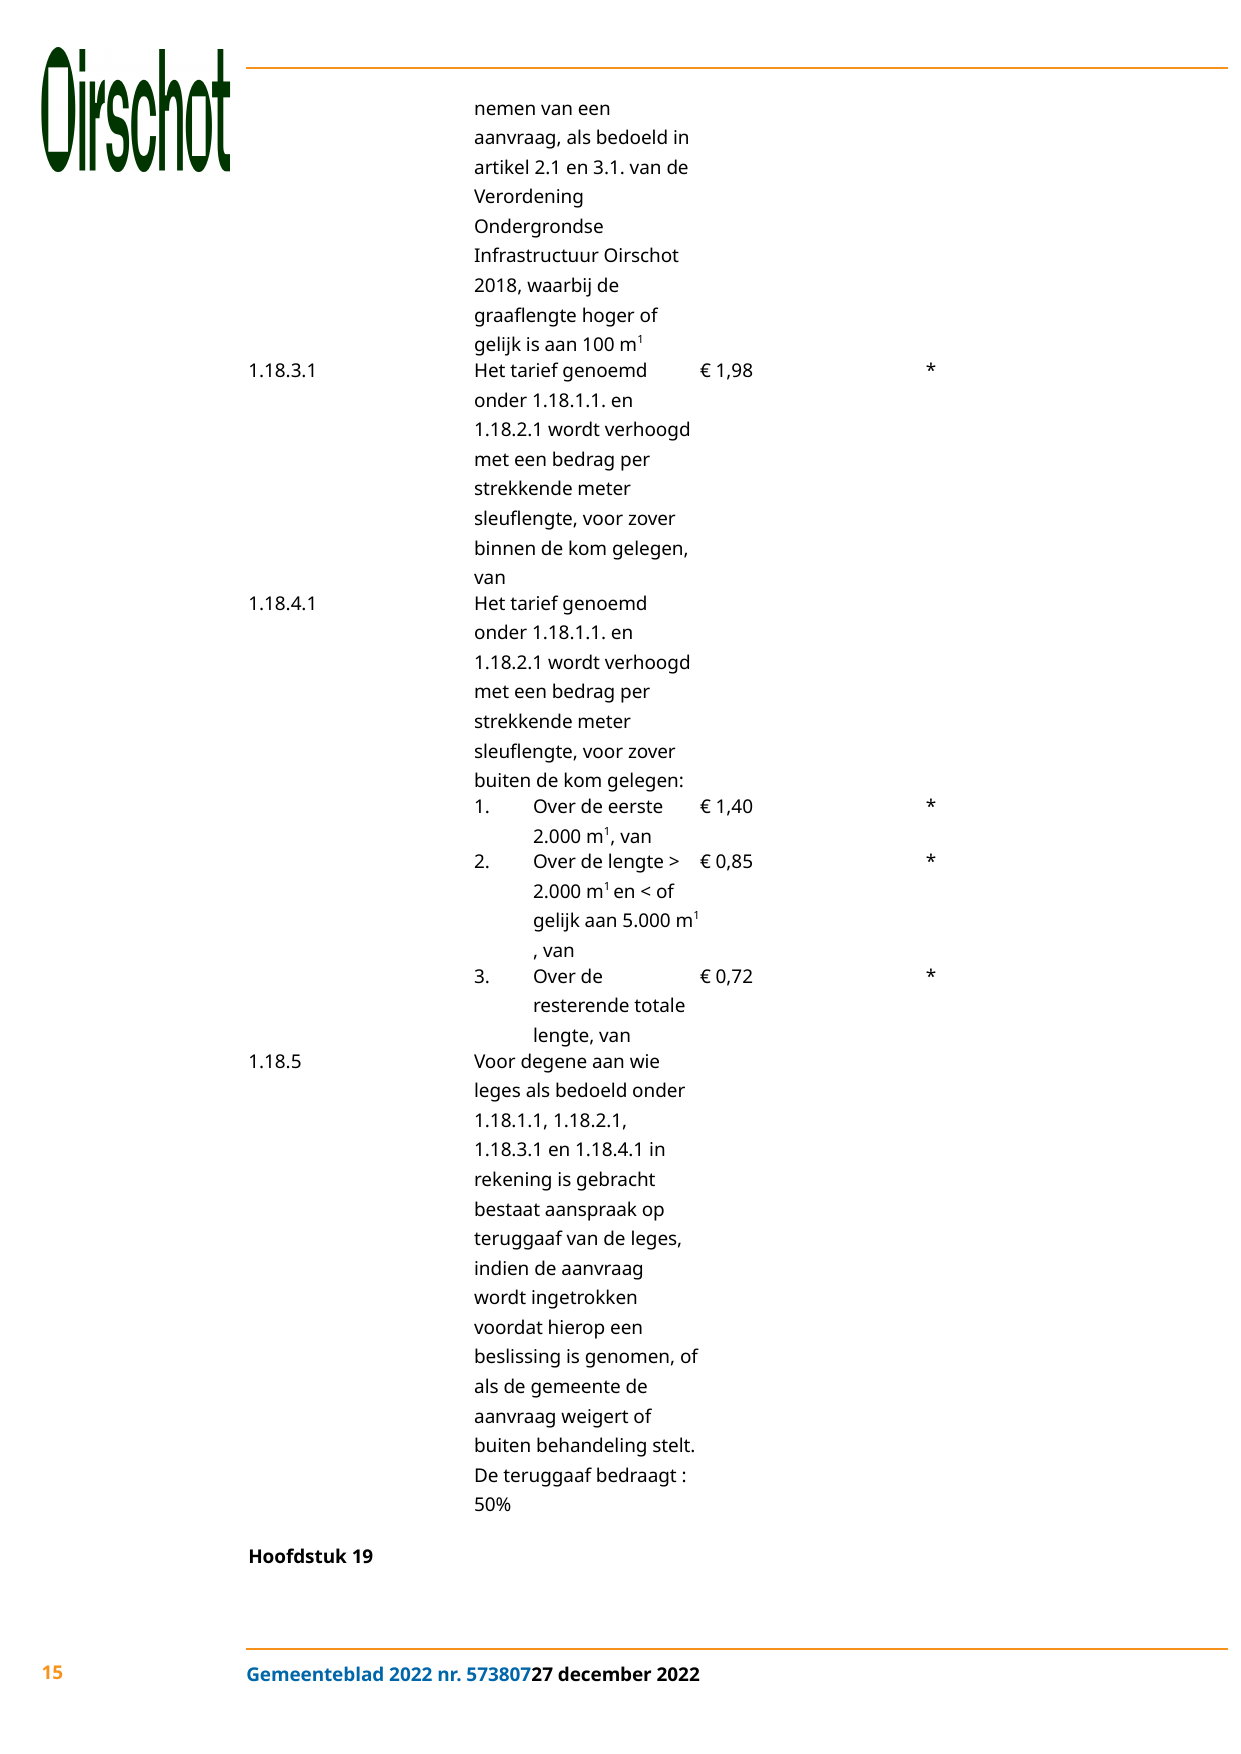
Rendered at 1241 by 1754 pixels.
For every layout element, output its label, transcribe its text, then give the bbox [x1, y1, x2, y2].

table_cell [700, 1543, 926, 1569]
picture [41, 47, 231, 172]
table_cell * [926, 849, 1152, 963]
table_cell Voor degene aan wie leges als bedoeld onder 1.18.1.1, 1.18.2.1, 1.18.3.1 en 1.18.4.1 in rekening is gebracht bestaat aanspraak op teruggaaf van de leges, indien de aanvraag wordt ingetrokken voordat hierop een beslissing is genomen, of als de gemeente de aanvraag weigert of buiten behandeling stelt. De teruggaaf bedraagt : 50% [474, 1048, 700, 1517]
table_cell [700, 1048, 926, 1517]
table_cell [248, 793, 474, 848]
table_cell € 0,72 [700, 963, 926, 1048]
table_cell [926, 1048, 1152, 1517]
table_cell 1.18.4.1 [248, 590, 474, 793]
table_cell € 1,98 [700, 357, 926, 590]
table_cell [926, 590, 1152, 793]
table_cell [248, 963, 474, 1048]
table_cell € 1,40 [700, 793, 926, 848]
table_cell nemen van een aanvraag, als bedoeld in artikel 2.1 en 3.1. van de Verordening Ondergrondse Infrastructuur Oirschot 2018, waarbij de graaflengte hoger of gelijk is aan 100 m1 [474, 95, 700, 357]
table_cell * [926, 357, 1152, 590]
table_cell Het tarief genoemd onder 1.18.1.1. en 1.18.2.1 wordt verhoogd met een bedrag per strekkende meter sleuflengte, voor zover buiten de kom gelegen: [474, 590, 700, 793]
table_cell [926, 95, 1152, 357]
table_cell [474, 1543, 700, 1569]
table_cell Het tarief genoemd onder 1.18.1.1. en 1.18.2.1 wordt verhoogd met een bedrag per strekkende meter sleuflengte, voor zover binnen de kom gelegen, van [474, 357, 700, 590]
table_cell € 0,85 [700, 849, 926, 963]
table_cell [700, 95, 926, 357]
table_cell Over de resterende totale lengte, van [474, 963, 700, 1048]
table_cell [926, 1569, 1152, 1594]
table_cell Hoofdstuk 19 [248, 1543, 474, 1569]
table_cell [926, 1543, 1152, 1569]
table_cell Over de lengte > 2.000 m1 en < of gelijk aan 5.000 m1 , van [474, 849, 700, 963]
table_cell [248, 1518, 474, 1543]
table_cell [474, 1518, 700, 1543]
table_cell * [926, 963, 1152, 1048]
table_cell [474, 1569, 700, 1594]
table_cell 1.18.5 [248, 1048, 474, 1517]
table_cell [700, 1518, 926, 1543]
table_cell [700, 590, 926, 793]
table_cell [248, 849, 474, 963]
table_cell Over de eerste 2.000 m1, van [474, 793, 700, 848]
table_cell [700, 1569, 926, 1594]
table_cell [248, 95, 474, 357]
table_cell 1.18.3.1 [248, 357, 474, 590]
table_cell * [926, 793, 1152, 848]
table_cell [926, 1518, 1152, 1543]
table_cell [248, 1569, 474, 1594]
